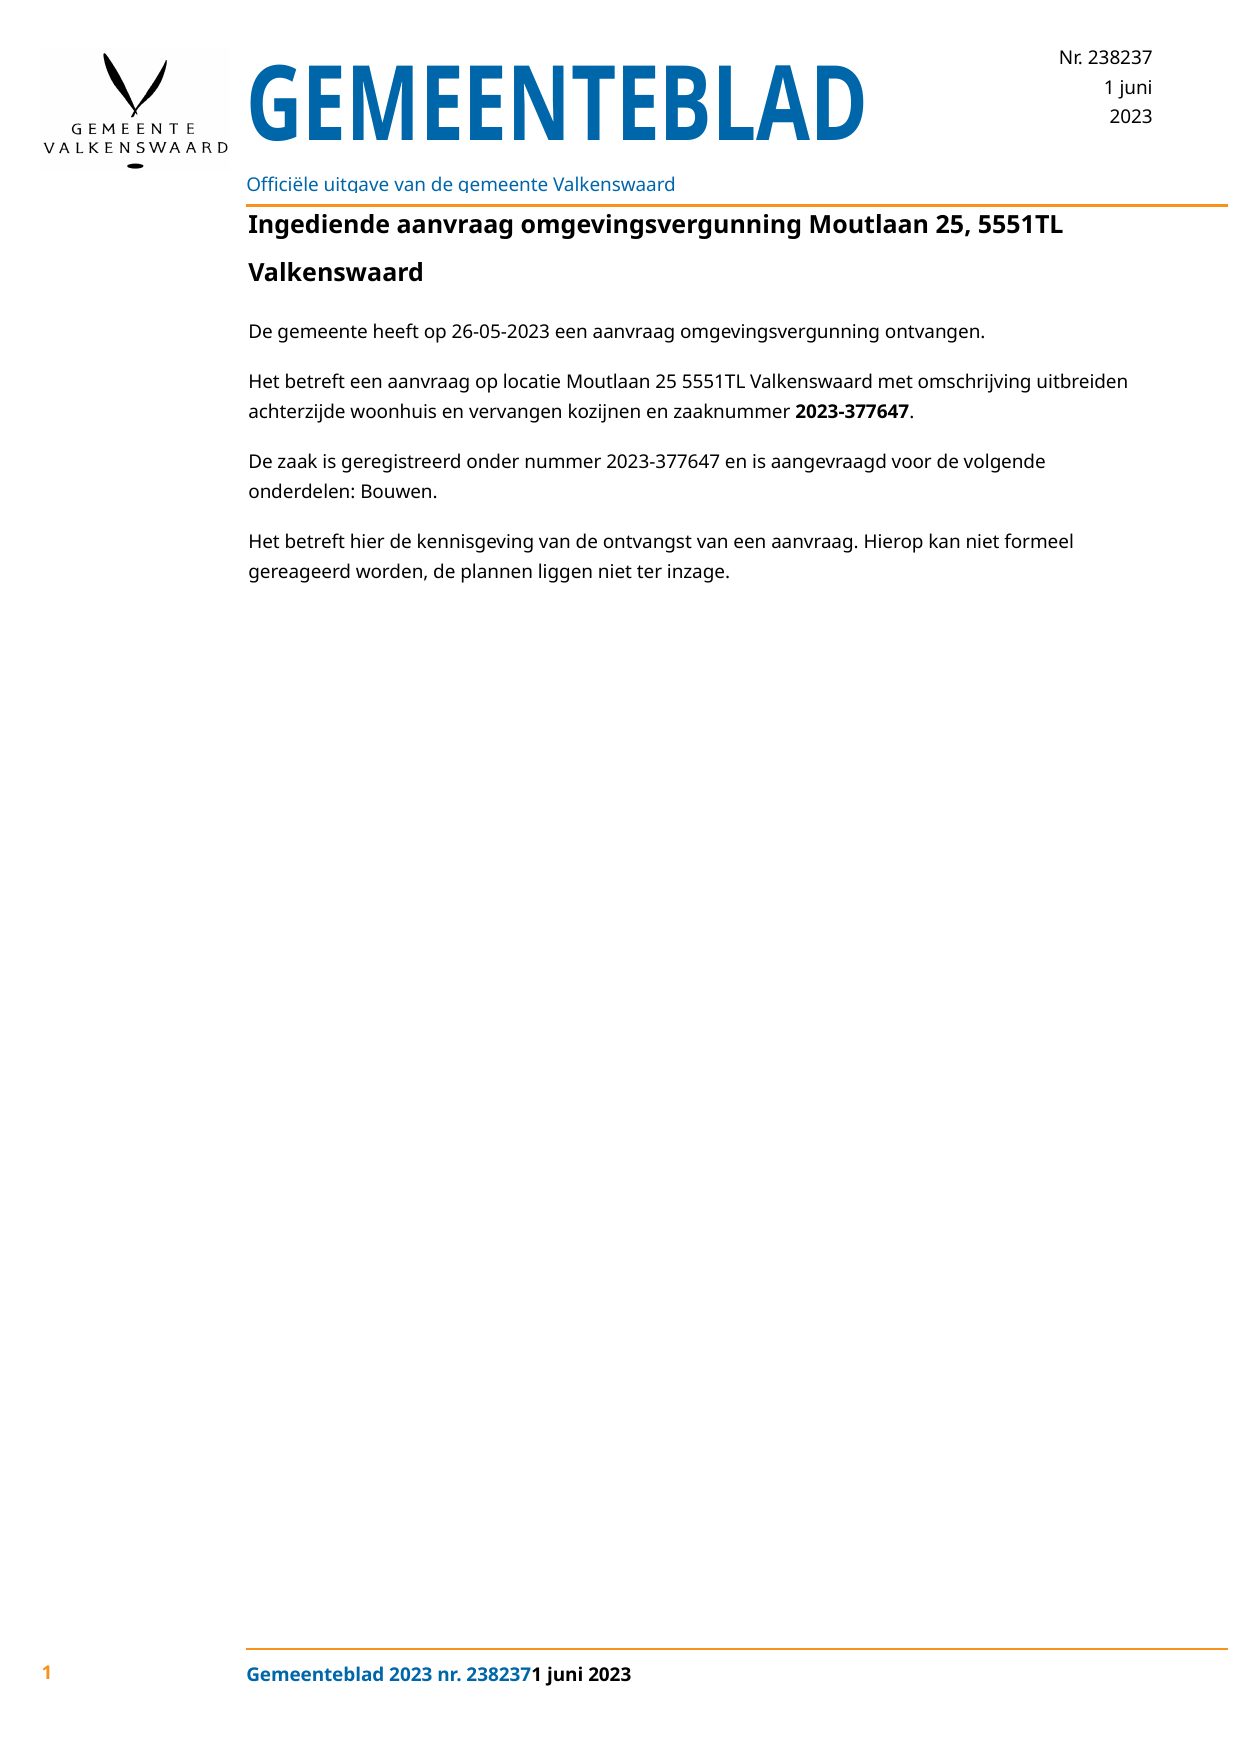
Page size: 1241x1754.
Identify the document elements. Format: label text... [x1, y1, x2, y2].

text Het betreft hier de kennisgeving van de ontvangst van een aanvraag. Hierop kan niet formeel gereageerd worden, de plannen liggen niet ter inzage. [248, 528, 1152, 584]
text De zaak is geregistreerd onder nummer 2023-377647 en is aangevraagd voor de volgende onderdelen: Bouwen. [248, 448, 1152, 504]
text Ingediende aanvraag omgevingsvergunning Moutlaan 25, 5551TL Valkenswaard [248, 207, 1152, 288]
text De gemeente heeft op 26-05-2023 een aanvraag omgevingsvergunning ontvangen. [248, 318, 1152, 344]
text Het betreft een aanvraag op locatie Moutlaan 25 5551TL Valkenswaard met omschrijving uitbreiden achterzijde woonhuis en vervangen kozijnen en zaaknummer 2023-377647. [248, 368, 1152, 424]
picture [41, 47, 231, 172]
